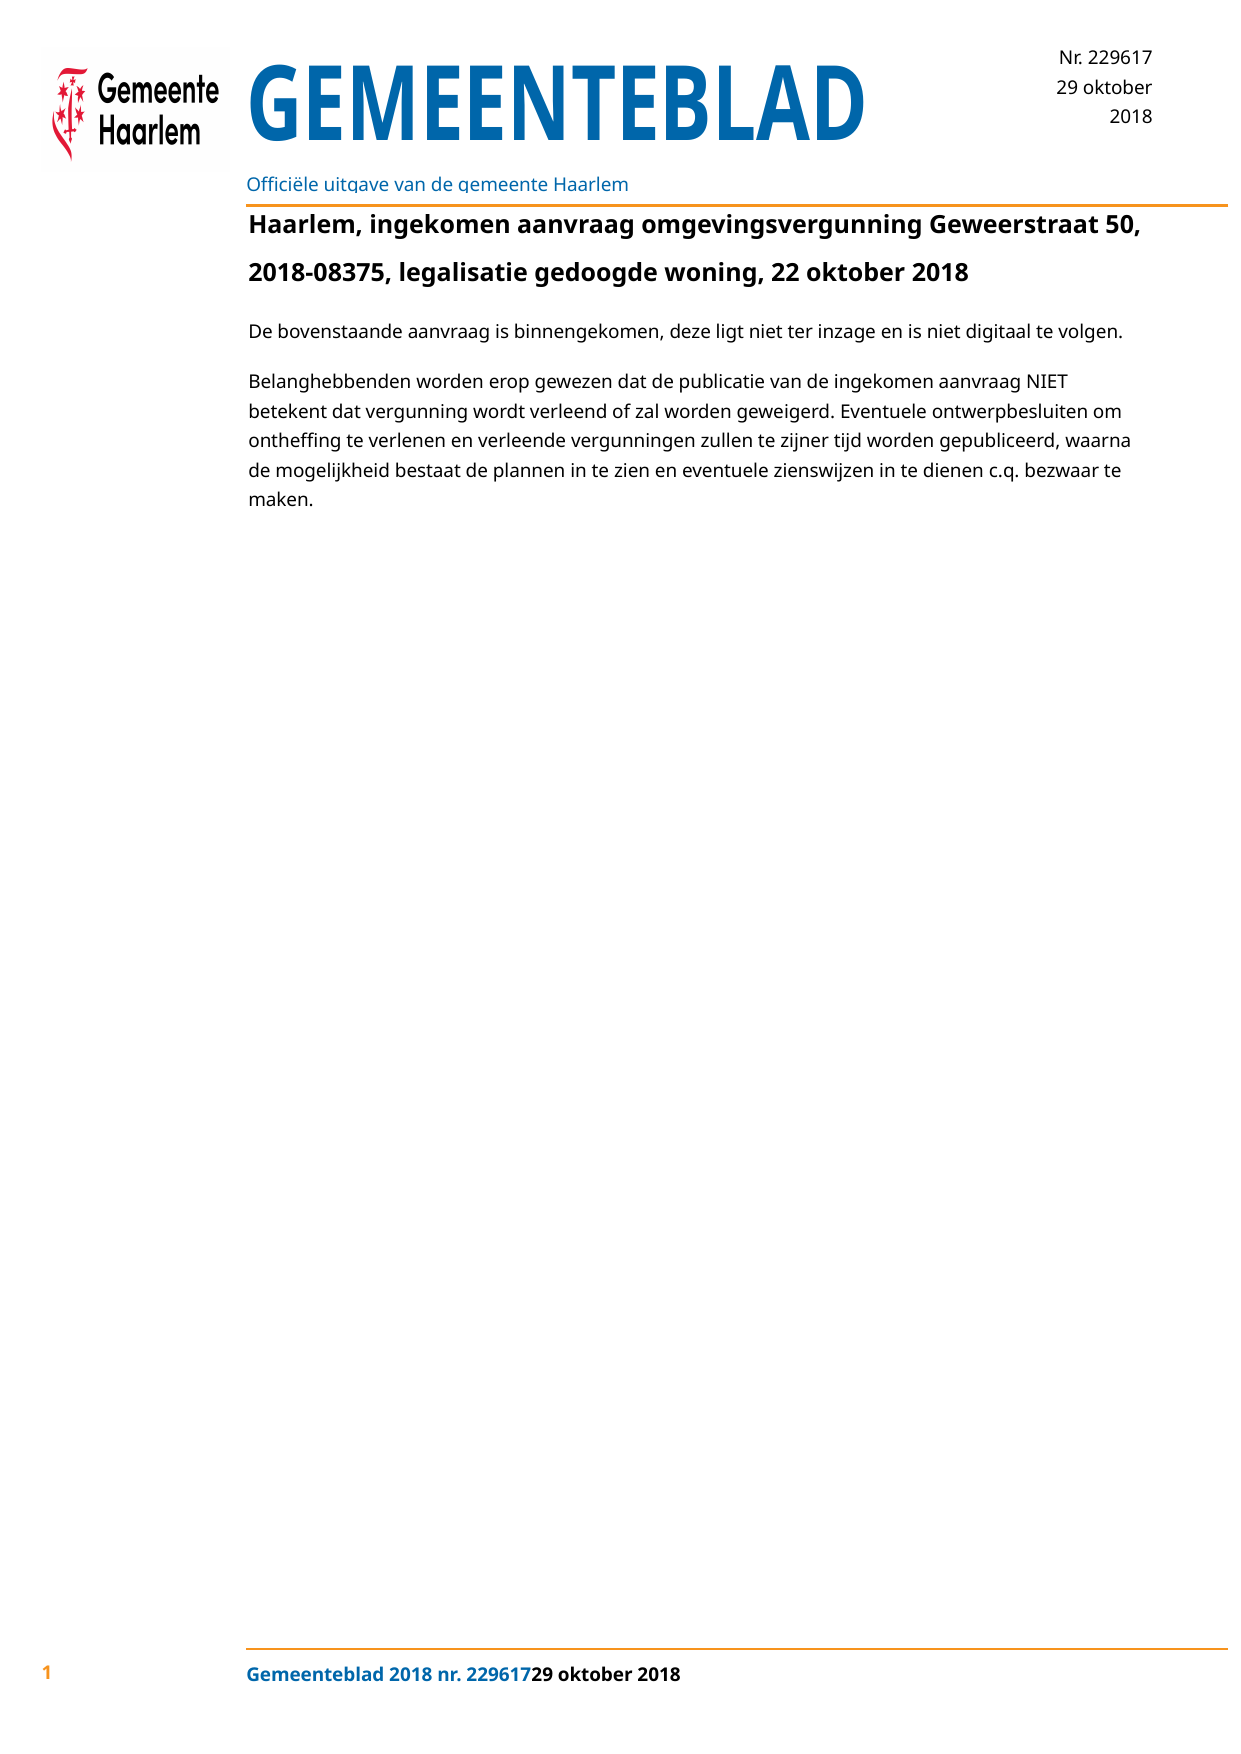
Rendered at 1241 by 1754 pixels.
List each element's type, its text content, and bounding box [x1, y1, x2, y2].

text De bovenstaande aanvraag is binnengekomen, deze ligt niet ter inzage en is niet digitaal te volgen. [248, 318, 1152, 344]
picture [41, 47, 231, 172]
text Haarlem, ingekomen aanvraag omgevingsvergunning Geweerstraat 50, 2018-08375, legalisatie gedoogde woning, 22 oktober 2018 [248, 207, 1152, 288]
text Belanghebbenden worden erop gewezen dat de publicatie van de ingekomen aanvraag NIET betekent dat vergunning wordt verleend of zal worden geweigerd. Eventuele ontwerpbesluiten om ontheffing te verlenen en verleende vergunningen zullen te zijner tijd worden gepubliceerd, waarna de mogelijkheid bestaat de plannen in te zien en eventuele zienswijzen in te dienen c.q. bezwaar te maken. [248, 368, 1152, 512]
